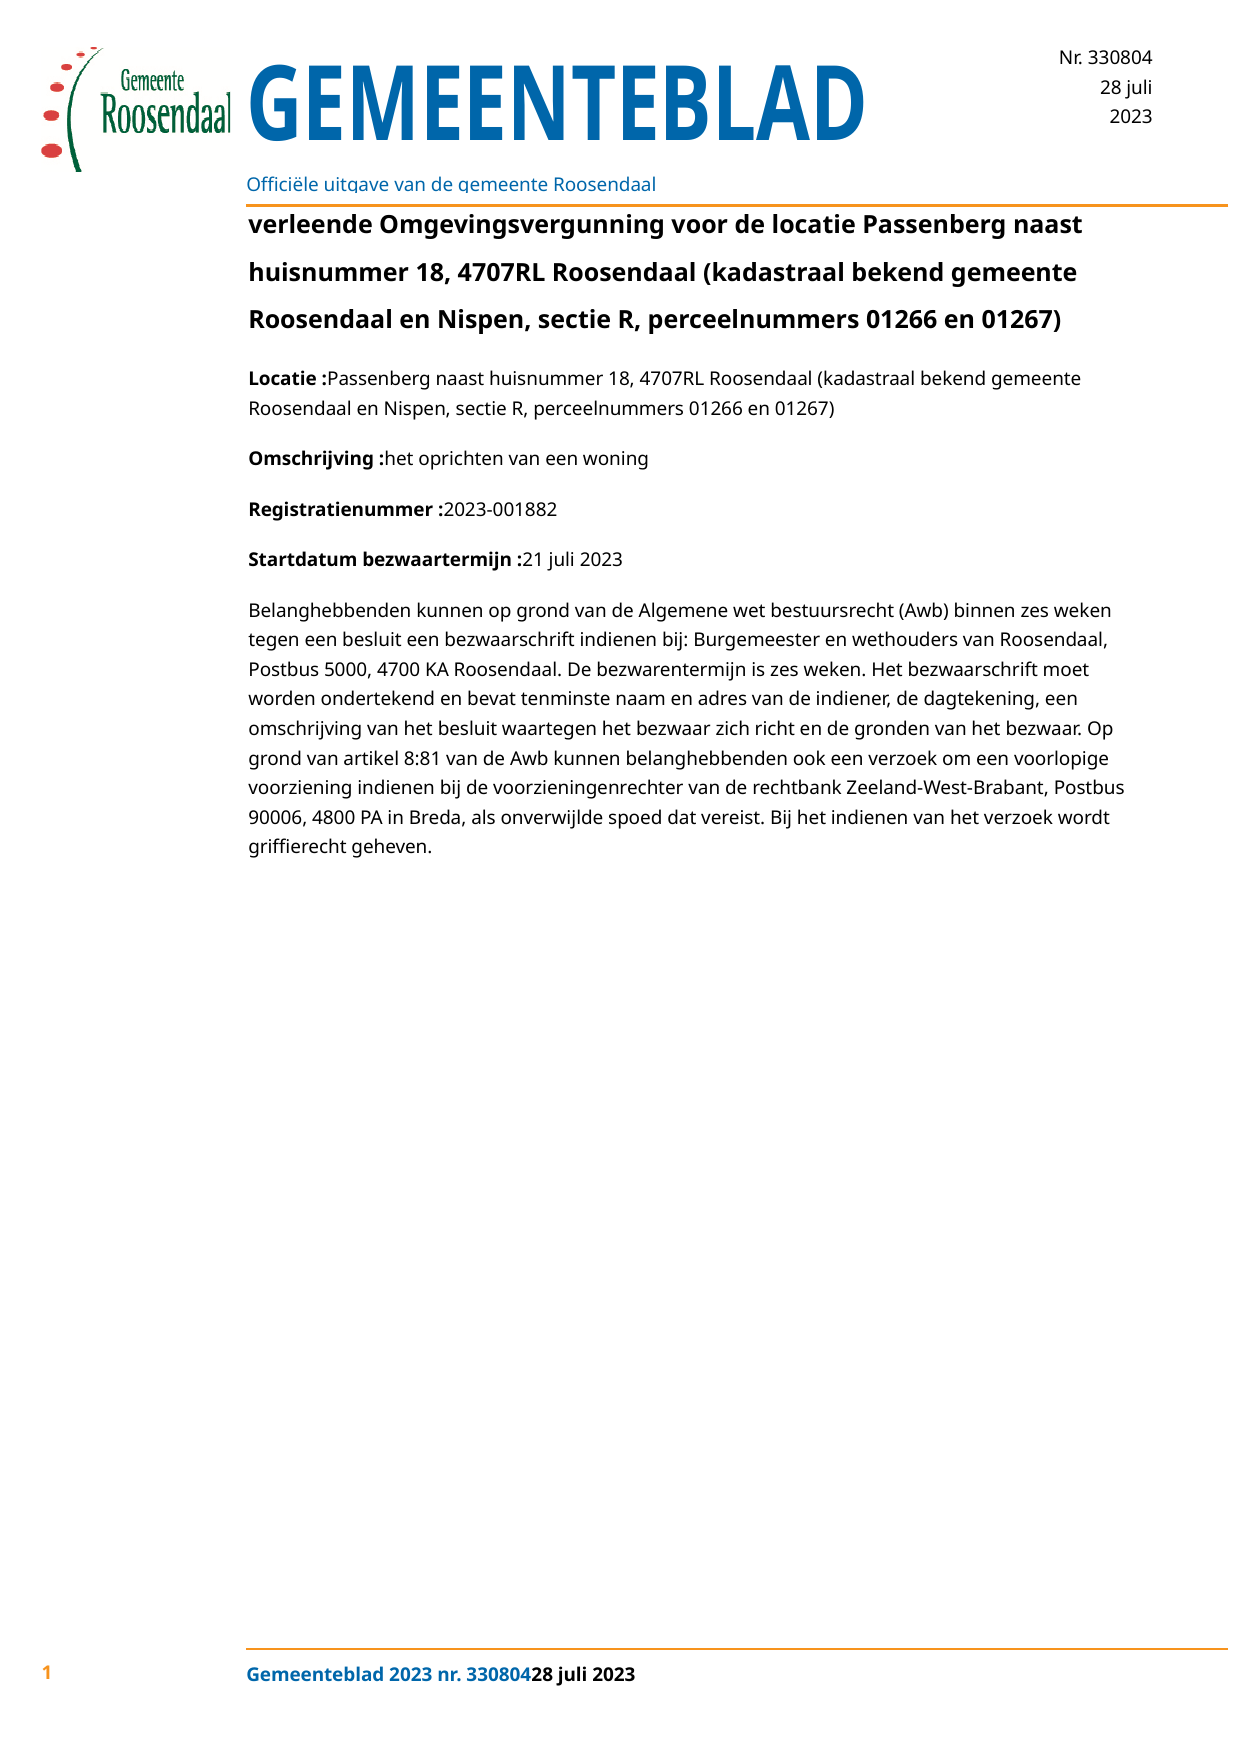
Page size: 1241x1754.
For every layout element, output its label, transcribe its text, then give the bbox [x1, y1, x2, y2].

text Registratienummer :2023-001882 [248, 496, 1152, 522]
picture [41, 47, 231, 172]
text Omschrijving :het oprichten van een woning [248, 446, 1152, 471]
text Locatie :Passenberg naast huisnummer 18, 4707RL Roosendaal (kadastraal bekend gemeente Roosendaal en Nispen, sectie R, perceelnummers 01266 en 01267) [248, 366, 1152, 421]
text Startdatum bezwaartermijn :21 juli 2023 [248, 546, 1152, 572]
text Belanghebbenden kunnen op grond van de Algemene wet bestuursrecht (Awb) binnen zes weken tegen een besluit een bezwaarschrift indienen bij: Burgemeester en wethouders van Roosendaal, Postbus 5000, 4700 KA Roosendaal. De bezwarentermijn is zes weken. Het bezwaarschrift moet worden ondertekend en bevat tenminste naam en adres van de indiener, de dagtekening, een omschrijving van het besluit waartegen het bezwaar zich richt en de gronden van het bezwaar. Op grond van artikel 8:81 van de Awb kunnen belanghebbenden ook een verzoek om een voorlopige voorziening indienen bij de voorzieningenrechter van de rechtbank Zeeland-West-Brabant, Postbus 90006, 4800 PA in Breda, als onverwijlde spoed dat vereist. Bij het indienen van het verzoek wordt griffierecht geheven. [248, 597, 1152, 859]
text verleende Omgevingsvergunning voor de locatie Passenberg naast huisnummer 18, 4707RL Roosendaal (kadastraal bekend gemeente Roosendaal en Nispen, sectie R, perceelnummers 01266 en 01267) [248, 207, 1152, 336]
